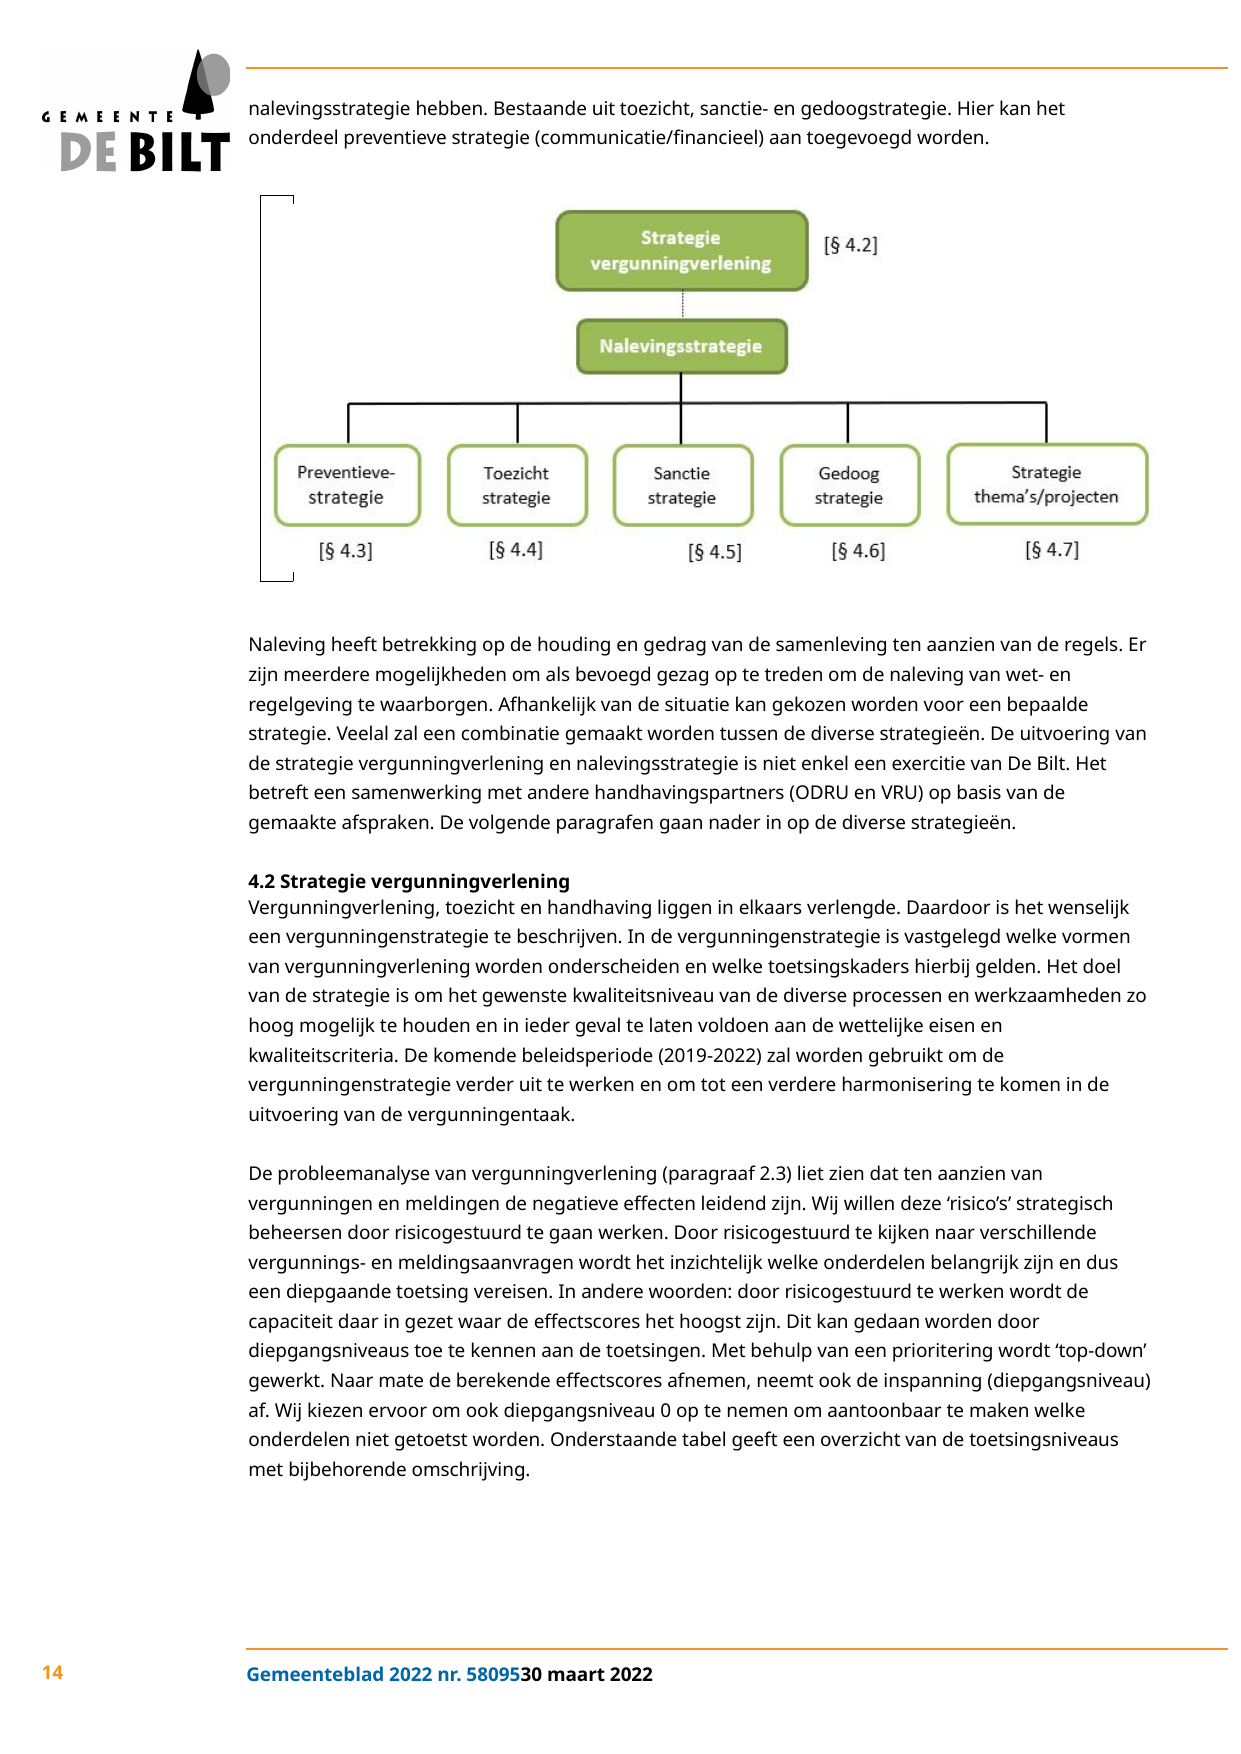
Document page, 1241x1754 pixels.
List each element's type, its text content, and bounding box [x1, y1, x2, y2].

picture [41, 47, 231, 172]
text Vergunningverlening, toezicht en handhaving liggen in elkaars verlengde. Daardoor is het wenselijk een vergunningenstrategie te beschrijven. In de vergunningenstrategie is vastgelegd welke vormen van vergunningverlening worden onderscheiden en welke toetsingskaders hierbij gelden. Het doel van de strategie is om het gewenste kwaliteitsniveau van de diverse processen en werkzaamheden zo hoog mogelijk te houden en in ieder geval te laten voldoen aan de wettelijke eisen en kwaliteitscriteria. De komende beleidsperiode (2019-2022) zal worden gebruikt om de vergunningenstrategie verder uit te werken en om tot een verdere harmonisering te komen in de uitvoering van de vergunningentaak. [248, 894, 1152, 1127]
picture [268, 204, 1155, 572]
text Naleving heeft betrekking op de houding en gedrag van de samenleving ten aanzien van de regels. Er zijn meerdere mogelijkheden om als bevoegd gezag op te treden om de naleving van wet- en regelgeving te waarborgen. Afhankelijk van de situatie kan gekozen worden voor een bepaalde strategie. Veelal zal een combinatie gemaakt worden tussen de diverse strategieën. De uitvoering van de strategie vergunningverlening en nalevingsstrategie is niet enkel een exercitie van De Bilt. Het betreft een samenwerking met andere handhavingspartners (ODRU en VRU) op basis van de gemaakte afspraken. De volgende paragrafen gaan nader in op de diverse strategieën. [248, 632, 1152, 835]
text nalevingsstrategie hebben. Bestaande uit toezicht, sanctie- en gedoogstrategie. Hier kan het onderdeel preventieve strategie (communicatie/financieel) aan toegevoegd worden. [248, 95, 1152, 150]
text De probleemanalyse van vergunningverlening (paragraaf 2.3) liet zien dat ten aanzien van vergunningen en meldingen de negatieve effecten leidend zijn. Wij willen deze ‘risico’s’ strategisch beheersen door risicogestuurd te gaan werken. Door risicogestuurd te kijken naar verschillende vergunnings- en meldingsaanvragen wordt het inzichtelijk welke onderdelen belangrijk zijn en dus een diepgaande toetsing vereisen. In andere woorden: door risicogestuurd te werken wordt de capaciteit daar in gezet waar de effectscores het hoogst zijn. Dit kan gedaan worden door diepgangsniveaus toe te kennen aan de toetsingen. Met behulp van een prioritering wordt ‘top-down’ gewerkt. Naar mate de berekende effectscores afnemen, neemt ook de inspanning (diepgangsniveau) af. Wij kiezen ervoor om ook diepgangsniveau 0 op te nemen om aantoonbaar te maken welke onderdelen niet getoetst worden. Onderstaande tabel geeft een overzicht van de toetsingsniveaus met bijbehorende omschrijving. [248, 1160, 1152, 1482]
text 4.2 Strategie vergunningverlening [248, 868, 1152, 894]
